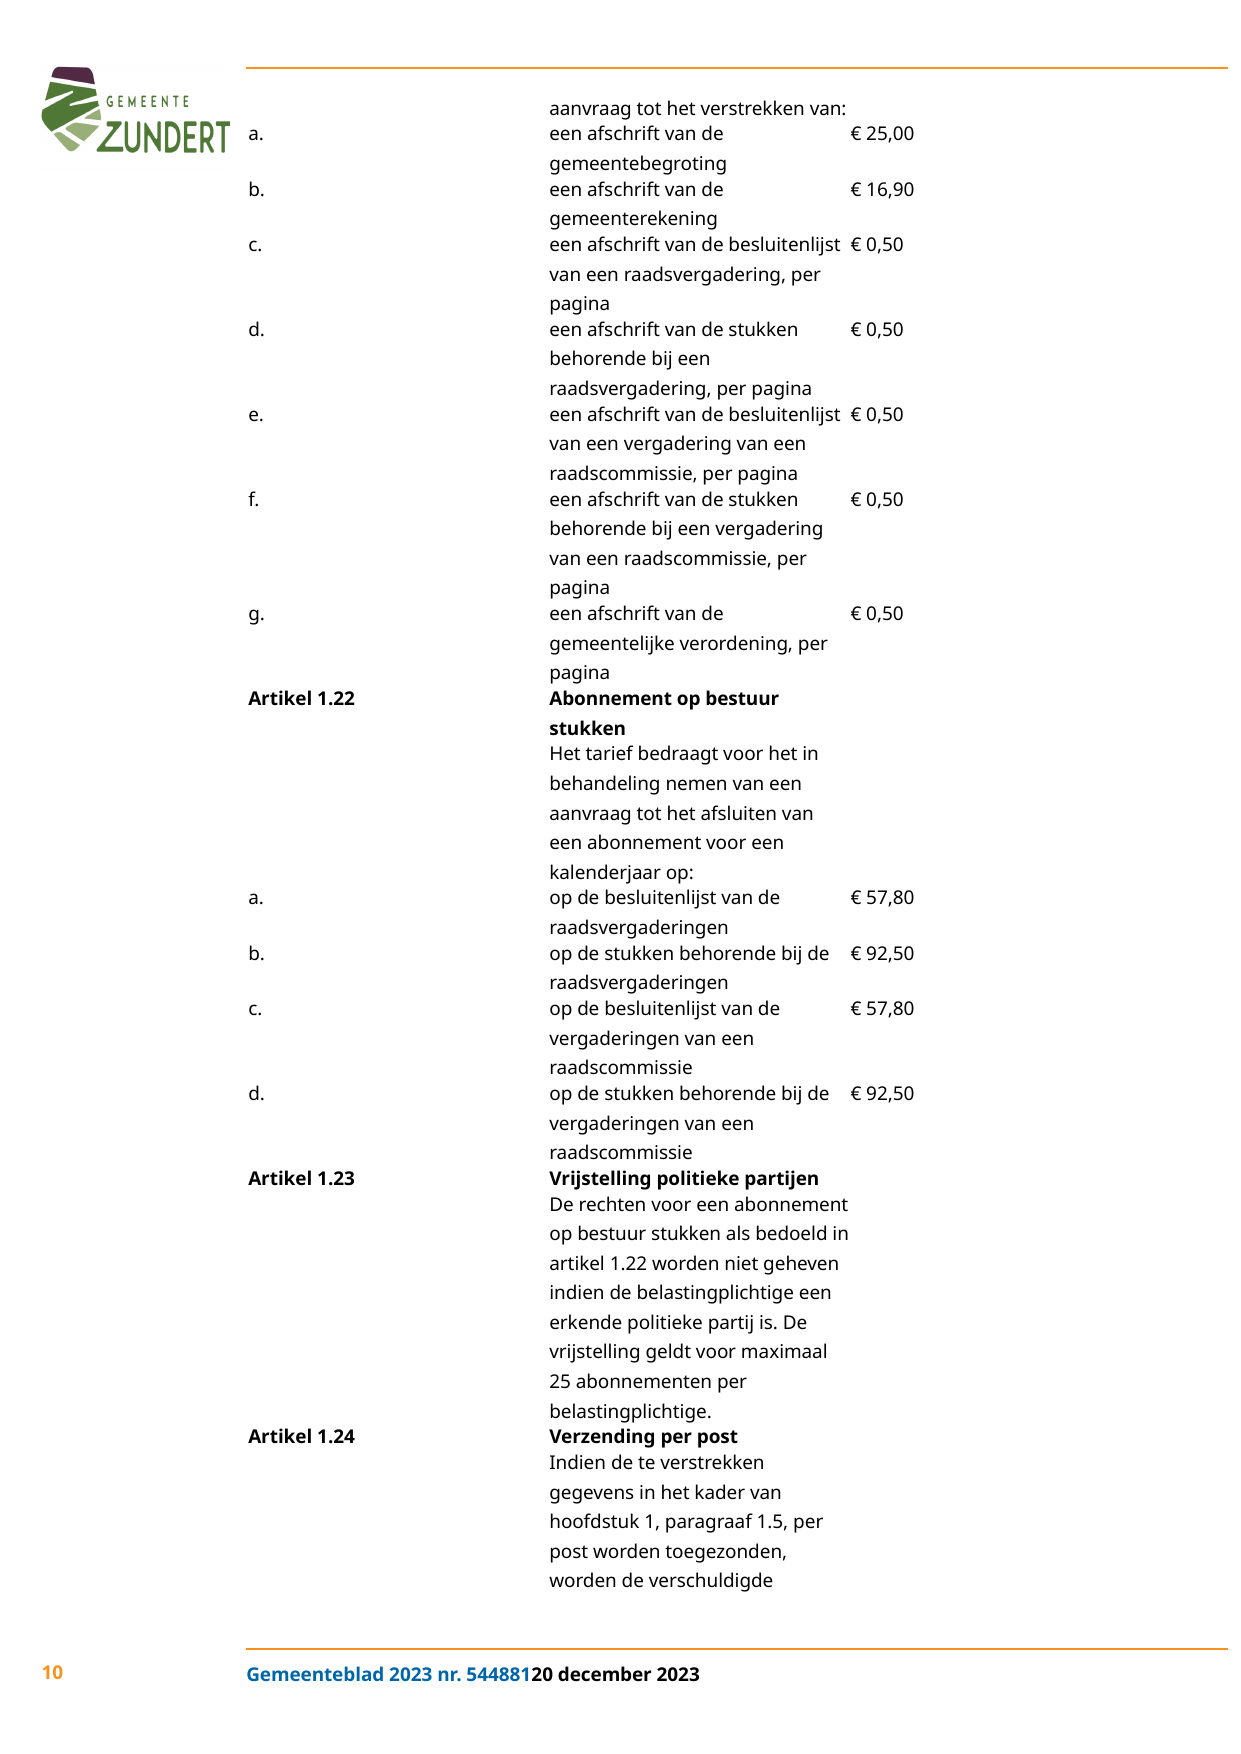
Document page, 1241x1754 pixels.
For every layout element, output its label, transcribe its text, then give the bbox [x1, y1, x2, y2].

table_cell op de stukken behorende bij de vergaderingen van een raadscommissie [549, 1080, 850, 1165]
table_cell Vrijstelling politieke partijen [549, 1165, 850, 1191]
table_cell b. [248, 176, 549, 231]
table_cell op de besluitenlijst van de vergaderingen van een raadscommissie [549, 995, 850, 1080]
table_cell een afschrift van de stukken behorende bij een vergadering van een raadscommissie, per pagina [549, 486, 850, 600]
table_cell [248, 741, 549, 884]
table_cell Artikel 1.24 [248, 1424, 549, 1449]
table_cell een afschrift van de gemeentelijke verordening, per pagina [549, 600, 850, 685]
table_cell e. [248, 401, 549, 486]
table_cell [850, 1191, 1152, 1423]
table_cell [850, 1424, 1152, 1449]
table_cell [248, 1191, 549, 1423]
table_cell € 16,90 [850, 176, 1152, 231]
table_cell Artikel 1.22 [248, 685, 549, 741]
table_cell [850, 685, 1152, 741]
table_cell [850, 1165, 1152, 1191]
table_cell € 0,50 [850, 486, 1152, 600]
table_cell De rechten voor een abonnement op bestuur stukken als bedoeld in artikel 1.22 worden niet geheven indien de belastingplichtige een erkende politieke partij is. De vrijstelling geldt voor maximaal 25 abonnementen per belastingplichtige. [549, 1191, 850, 1423]
table_cell € 57,80 [850, 885, 1152, 940]
table_cell € 25,00 [850, 121, 1152, 176]
table_cell € 0,50 [850, 316, 1152, 401]
table_cell d. [248, 1080, 549, 1165]
table_cell b. [248, 940, 549, 995]
table_cell aanvraag tot het verstrekken van: [549, 95, 850, 121]
table_cell Verzending per post [549, 1424, 850, 1449]
table_cell € 57,80 [850, 995, 1152, 1080]
table_cell een afschrift van de gemeenterekening [549, 176, 850, 231]
table_cell Het tarief bedraagt voor het in behandeling nemen van een aanvraag tot het afsluiten van een abonnement voor een kalenderjaar op: [549, 741, 850, 884]
table_cell een afschrift van de besluitenlijst van een vergadering van een raadscommissie, per pagina [549, 401, 850, 486]
picture [41, 47, 231, 172]
table_cell een afschrift van de besluitenlijst van een raadsvergadering, per pagina [549, 231, 850, 316]
table_cell c. [248, 231, 549, 316]
table_cell Artikel 1.23 [248, 1165, 549, 1191]
table_cell op de stukken behorende bij de raadsvergaderingen [549, 940, 850, 995]
table_cell d. [248, 316, 549, 401]
table_cell a. [248, 885, 549, 940]
table_cell € 0,50 [850, 600, 1152, 685]
table_cell [248, 1449, 549, 1593]
table_cell [850, 741, 1152, 884]
table_cell g. [248, 600, 549, 685]
table_cell op de besluitenlijst van de raadsvergaderingen [549, 885, 850, 940]
table_cell Indien de te verstrekken gegevens in het kader van hoofdstuk 1, paragraaf 1.5, per post worden toegezonden, worden de verschuldigde [549, 1449, 850, 1593]
table_cell [248, 95, 549, 121]
table_cell een afschrift van de stukken behorende bij een raadsvergadering, per pagina [549, 316, 850, 401]
table_cell c. [248, 995, 549, 1080]
table_cell € 92,50 [850, 1080, 1152, 1165]
table_cell [850, 1449, 1152, 1593]
table_cell [850, 95, 1152, 121]
table_cell a. [248, 121, 549, 176]
table_cell € 0,50 [850, 231, 1152, 316]
table_cell een afschrift van de gemeentebegroting [549, 121, 850, 176]
table_cell f. [248, 486, 549, 600]
table_cell Abonnement op bestuur stukken [549, 685, 850, 741]
table_cell € 0,50 [850, 401, 1152, 486]
table_cell € 92,50 [850, 940, 1152, 995]
